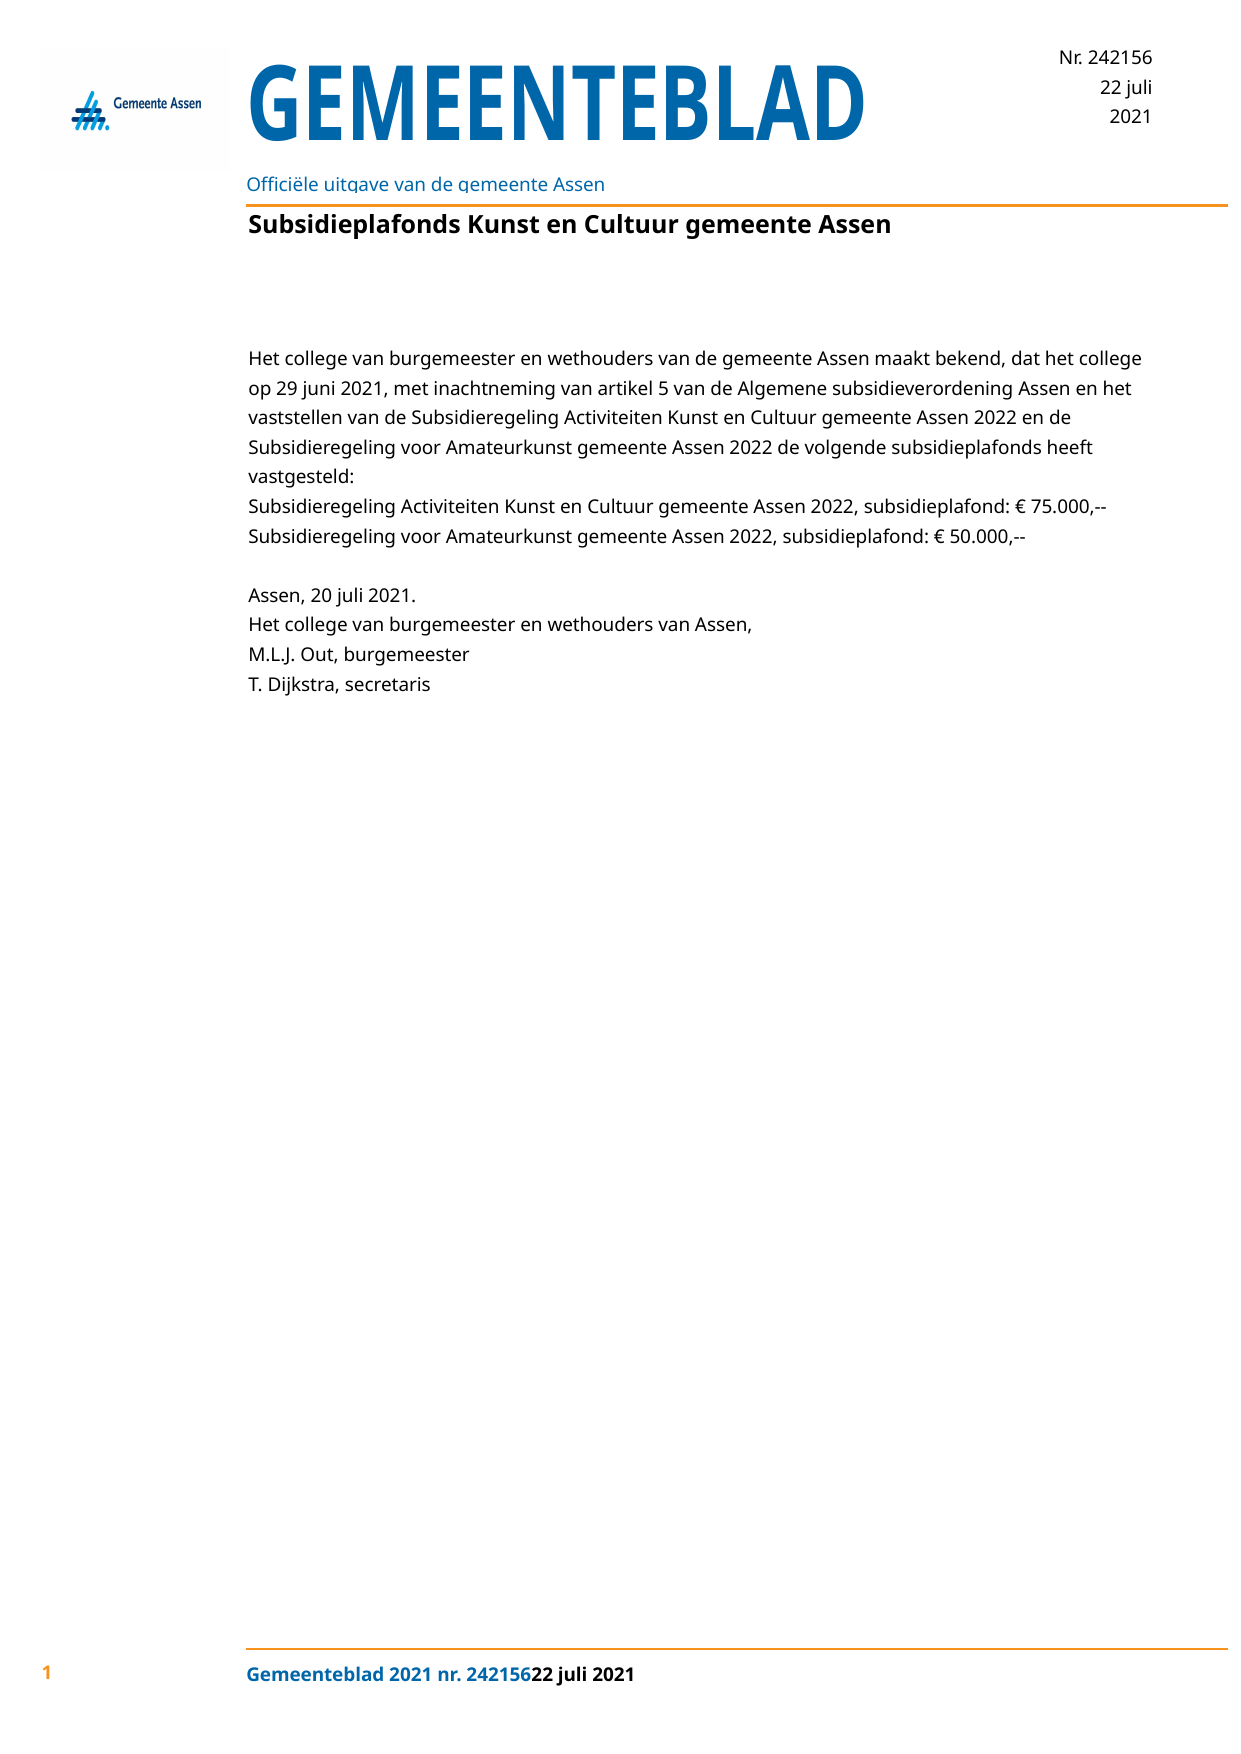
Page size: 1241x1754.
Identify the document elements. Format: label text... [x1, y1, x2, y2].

text Subsidieregeling voor Amateurkunst gemeente Assen 2022, subsidieplafond: € 50.000,-- [248, 523, 1152, 548]
text Assen, 20 juli 2021. [248, 582, 1152, 608]
text Subsidieplafonds Kunst en Cultuur gemeente Assen [248, 207, 1152, 241]
text Het college van burgemeester en wethouders van Assen, [248, 612, 1152, 637]
text Het college van burgemeester en wethouders van de gemeente Assen maakt bekend, dat het college op 29 juni 2021, met inachtneming van artikel 5 van de Algemene subsidieverordening Assen en het vaststellen van de Subsidieregeling Activiteiten Kunst en Cultuur gemeente Assen 2022 en de Subsidieregeling voor Amateurkunst gemeente Assen 2022 de volgende subsidieplafonds heeft vastgesteld: [248, 345, 1152, 489]
picture [41, 47, 231, 172]
text T. Dijkstra, secretaris [248, 671, 1152, 696]
text M.L.J. Out, burgemeester [248, 641, 1152, 667]
text Subsidieregeling Activiteiten Kunst en Cultuur gemeente Assen 2022, subsidieplafond: € 75.000,-- [248, 493, 1152, 519]
